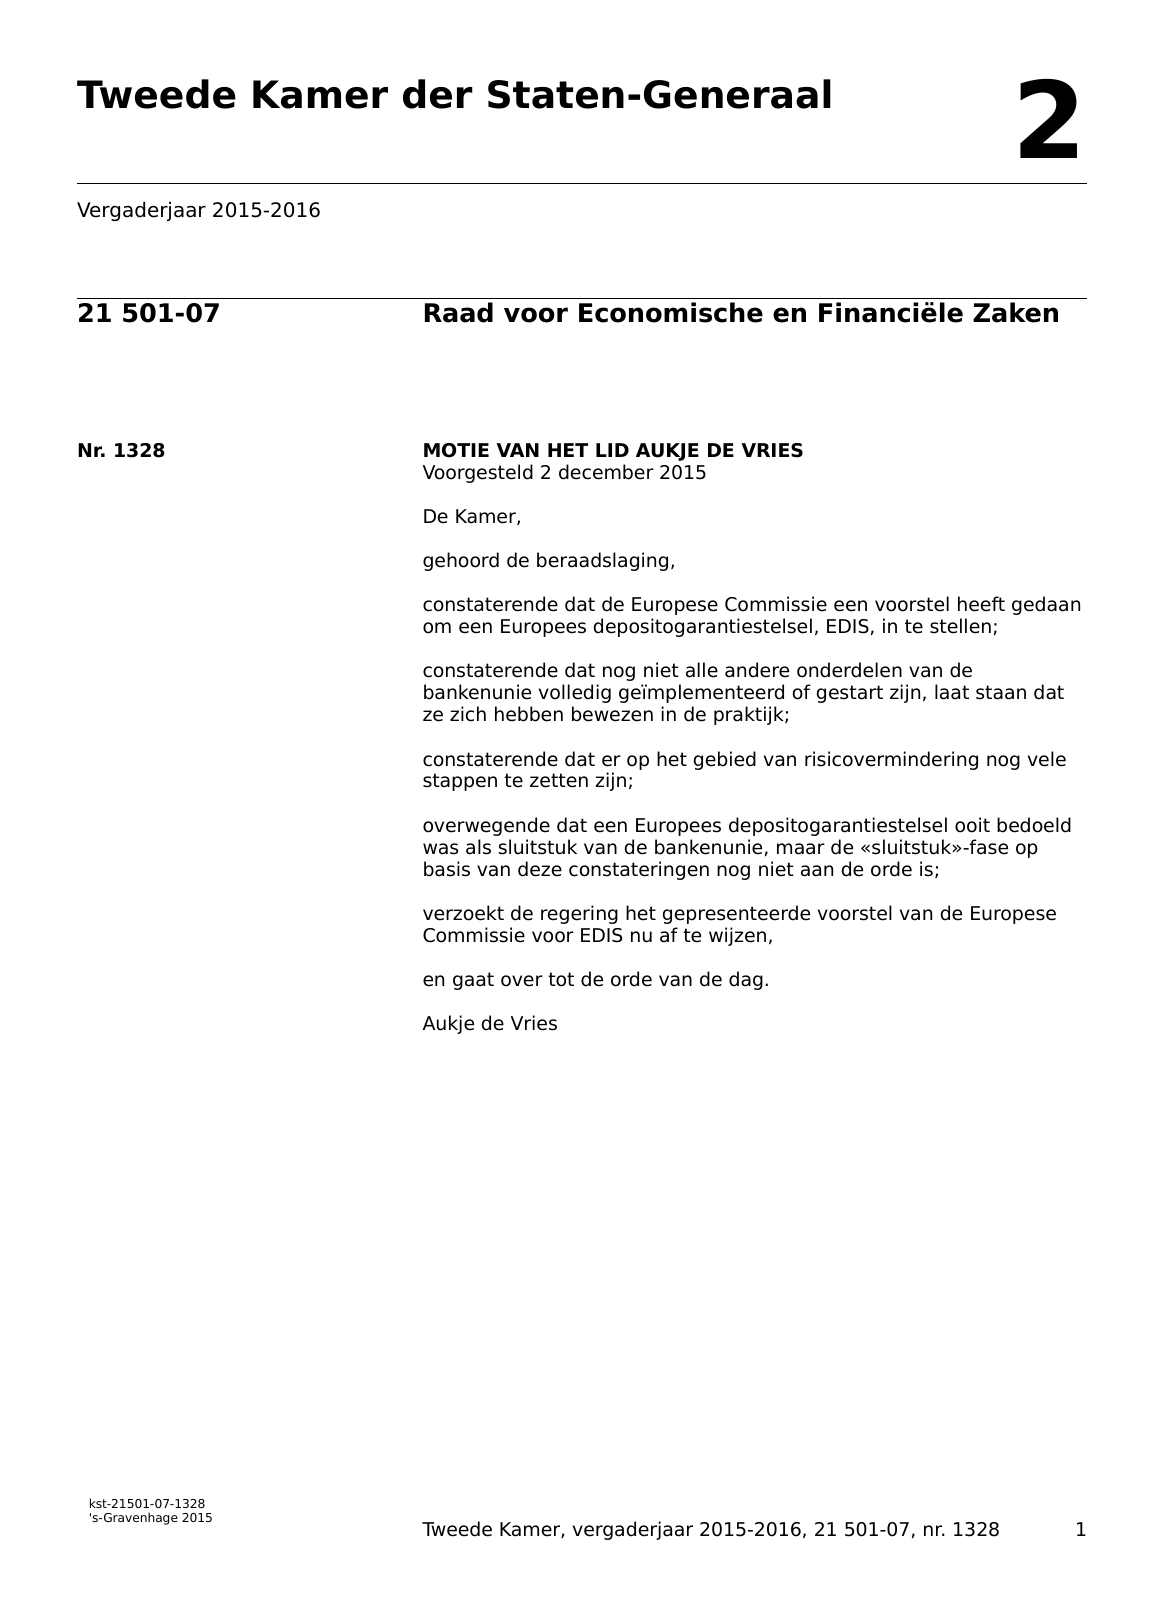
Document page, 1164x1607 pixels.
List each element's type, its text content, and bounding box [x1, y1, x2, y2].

text constaterende dat de Europese Commissie een voorstel heeft gedaan om een Europees depositogarantiestelsel, EDIS, in te stellen; [422, 594, 1087, 638]
subtitle 21 501-07 Raad voor Economische en Financiële Zaken [77, 299, 1087, 329]
table_header 2 [886, 59, 1087, 183]
text 's-Gravenhage 2015 [88, 1511, 323, 1525]
text en gaat over tot de orde van de dag. [422, 969, 1087, 991]
text kst-21501-07-1328 [88, 1497, 323, 1511]
text constaterende dat nog niet alle andere onderdelen van de bankenunie volledig geïmplementeerd of gestart zijn, laat staan dat ze zich hebben bewezen in de praktijk; [422, 660, 1087, 726]
subtitle Nr. 1328 MOTIE VAN HET LID AUKJE DE VRIES [77, 440, 1087, 462]
text gehoord de beraadslaging, [422, 550, 1087, 572]
text Aukje de Vries [422, 1013, 1087, 1035]
text verzoekt de regering het gepresenteerde voorstel van de Europese Commissie voor EDIS nu af te wijzen, [422, 903, 1087, 947]
text constaterende dat er op het gebied van risicovermindering nog vele stappen te zetten zijn; [422, 748, 1087, 792]
text Voorgesteld 2 december 2015 [422, 462, 1087, 484]
table_cell Vergaderjaar 2015-2016 [77, 184, 1087, 298]
text De Kamer, [422, 506, 1087, 528]
table_header Tweede Kamer der Staten-Generaal [77, 59, 886, 183]
text overwegende dat een Europees depositogarantiestelsel ooit bedoeld was als sluitstuk van de bankenunie, maar de «sluitstuk»-fase op basis van deze constateringen nog niet aan de orde is; [422, 814, 1087, 881]
